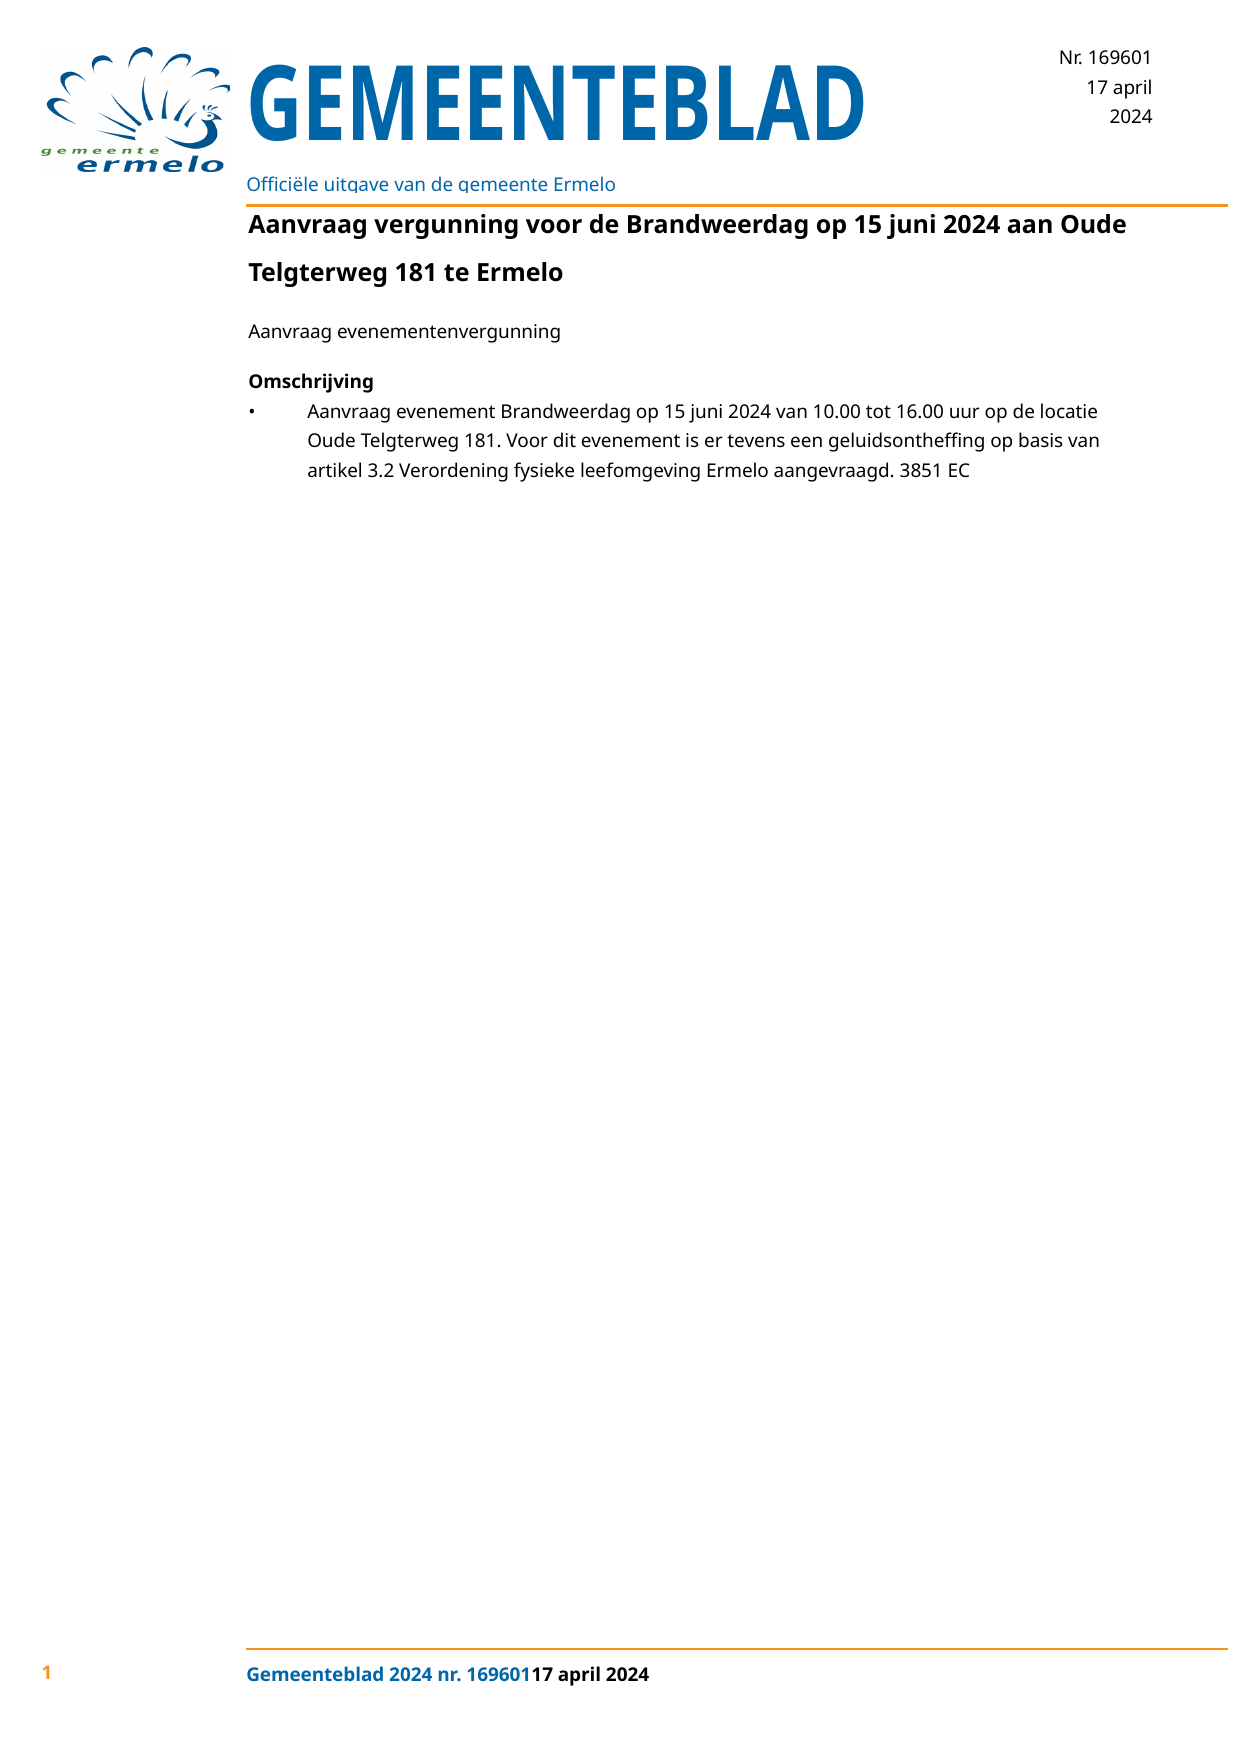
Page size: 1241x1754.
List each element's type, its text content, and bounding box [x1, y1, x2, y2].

picture [41, 47, 231, 172]
list Aanvraag evenement Brandweerdag op 15 juni 2024 van 10.00 tot 16.00 uur op de locatie Oude Telgterweg 181. Voor dit evenement is er tevens een geluidsontheffing op basis van artikel 3.2 Verordening fysieke leefomgeving Ermelo aangevraagd. 3851 EC [248, 398, 1152, 483]
text Aanvraag evenementenvergunning [248, 318, 1152, 344]
text Omschrijving [248, 368, 1152, 394]
text Aanvraag vergunning voor de Brandweerdag op 15 juni 2024 aan Oude Telgterweg 181 te Ermelo [248, 207, 1152, 288]
